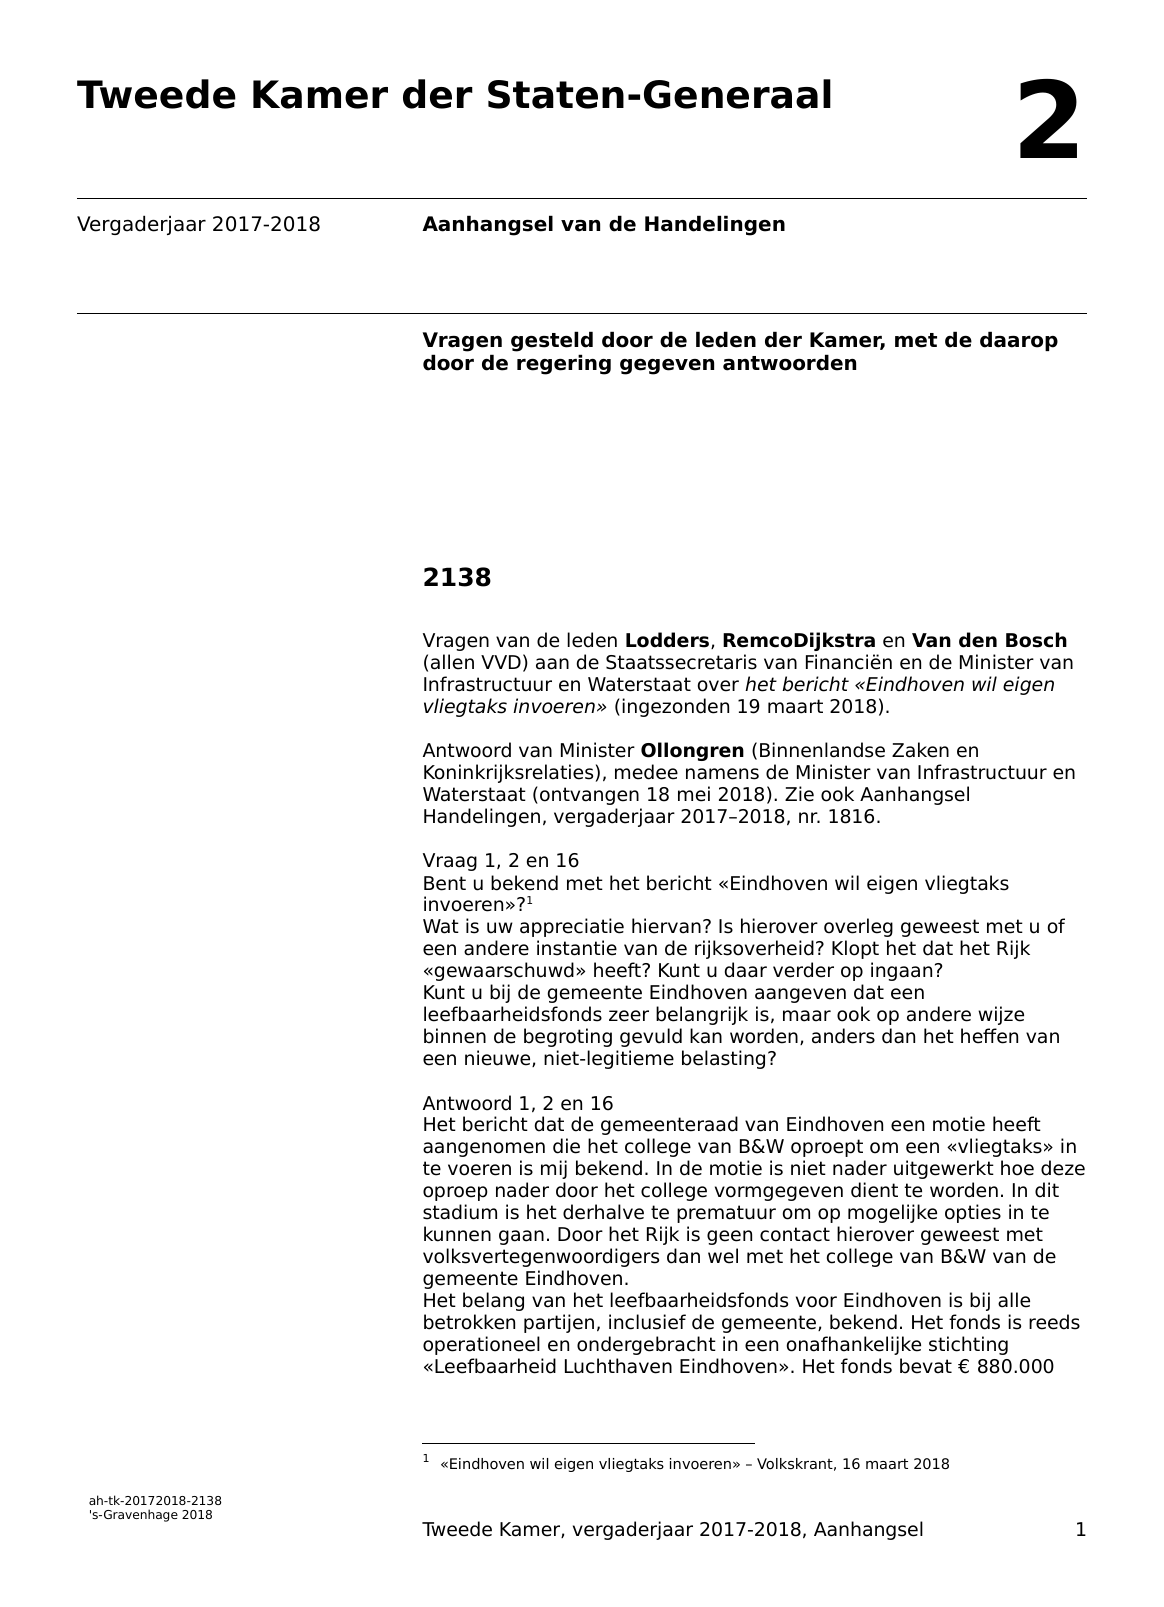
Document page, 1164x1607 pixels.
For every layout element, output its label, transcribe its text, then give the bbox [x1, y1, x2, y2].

table_cell Vragen gesteld door de leden der Kamer, met de daarop door de regering gegeven antwoorden [422, 314, 1087, 375]
table_header Tweede Kamer der Staten-Generaal [77, 59, 886, 198]
text Vraag 1, 2 en 16 [422, 850, 1087, 872]
text 2138 [422, 563, 1087, 592]
text Het bericht dat de gemeenteraad van Eindhoven een motie heeft aangenomen die het college van B&W oproept om een «vliegtaks» in te voeren is mij bekend. In de motie is niet nader uitgewerkt hoe deze oproep nader door het college vormgegeven dient te worden. In dit stadium is het derhalve te prematuur om op mogelijke opties in te kunnen gaan. Door het Rijk is geen contact hierover geweest met volksvertegenwoordigers dan wel met het college van B&W van de gemeente Eindhoven. [422, 1114, 1087, 1290]
text Antwoord van Minister Ollongren (Binnenlandse Zaken en Koninkrijksrelaties), medee namens de Minister van Infrastructuur en Waterstaat (ontvangen 18 mei 2018). Zie ook Aanhangsel Handelingen, vergaderjaar 2017–2018, nr. 1816. [422, 740, 1087, 828]
text «Eindhoven wil eigen vliegtaks invoeren» – Volkskrant, 16 maart 2018 [422, 1452, 1087, 1474]
text Bent u bekend met het bericht «Eindhoven wil eigen vliegtaks invoeren»? [422, 872, 1087, 916]
text Kunt u bij de gemeente Eindhoven aangeven dat een leefbaarheidsfonds zeer belangrijk is, maar ook op andere wijze binnen de begroting gevuld kan worden, anders dan het heffen van een nieuwe, niet-legitieme belasting? [422, 982, 1087, 1070]
table_header 2 [886, 59, 1087, 198]
text Wat is uw appreciatie hiervan? Is hierover overleg geweest met u of een andere instantie van de rijksoverheid? Klopt het dat het Rijk «gewaarschuwd» heeft? Kunt u daar verder op ingaan? [422, 916, 1087, 982]
text Het belang van het leefbaarheidsfonds voor Eindhoven is bij alle betrokken partijen, inclusief de gemeente, bekend. Het fonds is reeds operationeel en ondergebracht in een onafhankelijke stichting «Leefbaarheid Luchthaven Eindhoven». Het fonds bevat € 880.000 [422, 1290, 1087, 1378]
text Antwoord 1, 2 en 16 [422, 1092, 1087, 1114]
text 's-Gravenhage 2018 [88, 1508, 323, 1522]
table_cell Aanhangsel van de Handelingen [422, 199, 1087, 313]
text Vragen van de leden Lodders, RemcoDijkstra en Van den Bosch (allen VVD) aan de Staatssecretaris van Financiën en de Minister van Infrastructuur en Waterstaat over het bericht «Eindhoven wil eigen vliegtaks invoeren» (ingezonden 19 maart 2018). [422, 630, 1087, 718]
table_cell [77, 314, 422, 375]
text ah-tk-20172018-2138 [88, 1494, 323, 1508]
table_cell Vergaderjaar 2017-2018 [77, 199, 422, 313]
